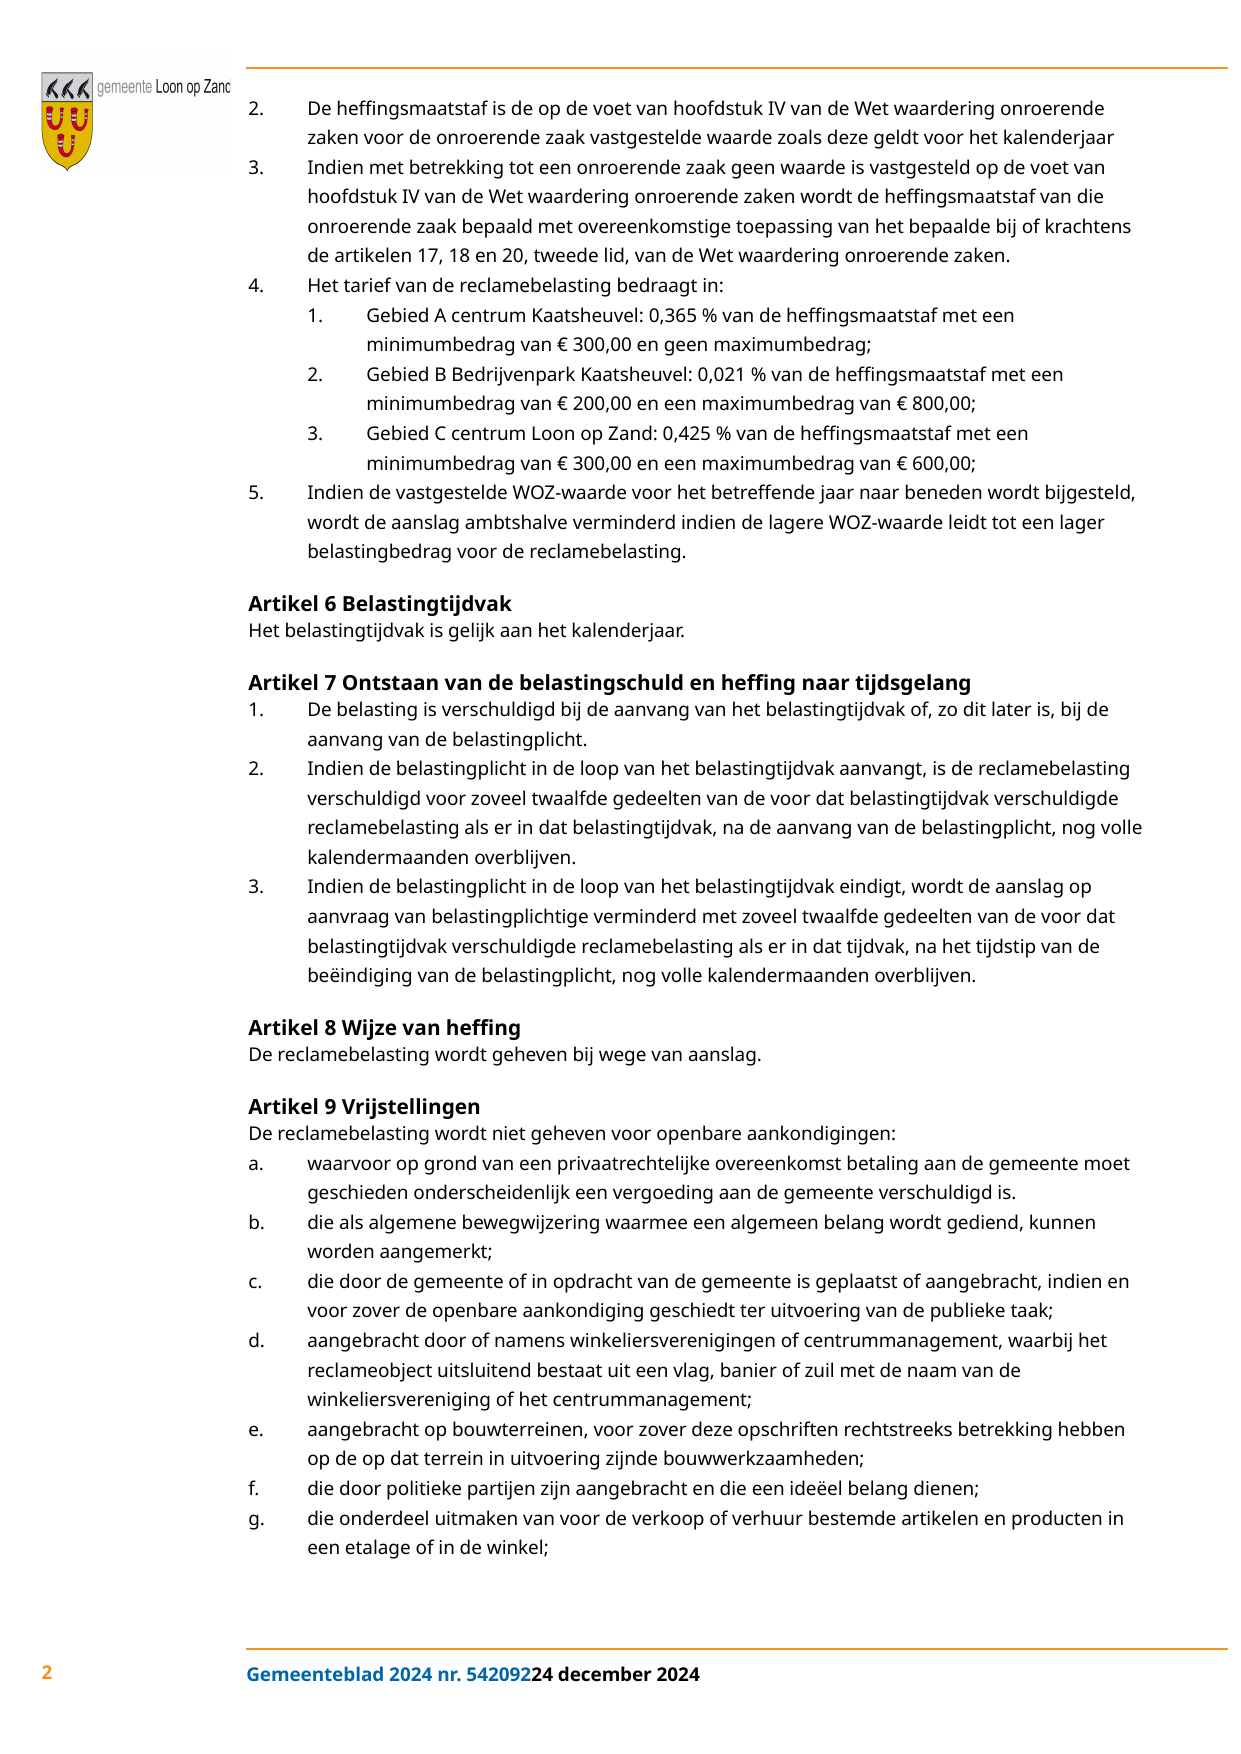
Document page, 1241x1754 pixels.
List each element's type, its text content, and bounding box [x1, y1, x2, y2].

list De belasting is verschuldigd bij de aanvang van het belastingtijdvak of, zo dit later is, bij de aanvang van de belastingplicht. [248, 696, 1152, 752]
list Indien met betrekking tot een onroerende zaak geen waarde is vastgesteld op de voet van hoofdstuk IV van de Wet waardering onroerende zaken wordt de heffingsmaatstaf van die onroerende zaak bepaald met overeenkomstige toepassing van het bepaalde bij of krachtens de artikelen 17, 18 en 20, tweede lid, van de Wet waardering onroerende zaken. [248, 154, 1152, 268]
list Indien de belastingplicht in de loop van het belastingtijdvak aanvangt, is de reclamebelasting verschuldigd voor zoveel twaalfde gedeelten van de voor dat belastingtijdvak verschuldigde reclamebelasting als er in dat belastingtijdvak, na de aanvang van de belastingplicht, nog volle kalendermaanden overblijven. [248, 755, 1152, 870]
list die onderdeel uitmaken van voor de verkoop of verhuur bestemde artikelen en producten in een etalage of in de winkel; [248, 1505, 1152, 1560]
text De reclamebelasting wordt geheven bij wege van aanslag. [248, 1041, 1152, 1067]
text Artikel 9 Vrijstellingen [248, 1092, 1152, 1120]
text De reclamebelasting wordt niet geheven voor openbare aankondigingen: [248, 1120, 1152, 1146]
list Gebied A centrum Kaatsheuvel: 0,365 % van de heffingsmaatstaf met een minimumbedrag van € 300,00 en geen maximumbedrag; [307, 302, 1152, 357]
text Artikel 8 Wijze van heffing [248, 1013, 1152, 1041]
list Het tarief van de reclamebelasting bedraagt in: [248, 272, 1152, 298]
list Gebied B Bedrijvenpark Kaatsheuvel: 0,021 % van de heffingsmaatstaf met een minimumbedrag van € 200,00 en een maximumbedrag van € 800,00; [307, 361, 1152, 416]
text Artikel 6 Belastingtijdvak [248, 589, 1152, 617]
list die door politieke partijen zijn aangebracht en die een ideëel belang dienen; [248, 1475, 1152, 1501]
list Indien de vastgestelde WOZ-waarde voor het betreffende jaar naar beneden wordt bijgesteld, wordt de aanslag ambtshalve verminderd indien de lagere WOZ-waarde leidt tot een lager belastingbedrag voor de reclamebelasting. [248, 479, 1152, 564]
list die door de gemeente of in opdracht van de gemeente is geplaatst of aangebracht, indien en voor zover de openbare aankondiging geschiedt ter uitvoering van de publieke taak; [248, 1268, 1152, 1323]
list aangebracht op bouwterreinen, voor zover deze opschriften rechtstreeks betrekking hebben op de op dat terrein in uitvoering zijnde bouwwerkzaamheden; [248, 1416, 1152, 1471]
list die als algemene bewegwijzering waarmee een algemeen belang wordt gediend, kunnen worden aangemerkt; [248, 1209, 1152, 1264]
list Gebied C centrum Loon op Zand: 0,425 % van de heffingsmaatstaf met een minimumbedrag van € 300,00 en een maximumbedrag van € 600,00; [307, 420, 1152, 476]
list Indien de belastingplicht in de loop van het belastingtijdvak eindigt, wordt de aanslag op aanvraag van belastingplichtige verminderd met zoveel twaalfde gedeelten van de voor dat belastingtijdvak verschuldigde reclamebelasting als er in dat tijdvak, na het tijdstip van de beëindiging van de belastingplicht, nog volle kalendermaanden overblijven. [248, 874, 1152, 988]
text Het belastingtijdvak is gelijk aan het kalenderjaar. [248, 617, 1152, 643]
picture [41, 47, 231, 172]
list waarvoor op grond van een privaatrechtelijke overeenkomst betaling aan de gemeente moet geschieden onderscheidenlijk een vergoeding aan de gemeente verschuldigd is. [248, 1150, 1152, 1205]
text Artikel 7 Ontstaan van de belastingschuld en heffing naar tijdsgelang [248, 668, 1152, 696]
list aangebracht door of namens winkeliersverenigingen of centrummanagement, waarbij het reclameobject uitsluitend bestaat uit een vlag, banier of zuil met de naam van de winkeliersvereniging of het centrummanagement; [248, 1327, 1152, 1412]
list De heffingsmaatstaf is de op de voet van hoofdstuk IV van de Wet waardering onroerende zaken voor de onroerende zaak vastgestelde waarde zoals deze geldt voor het kalenderjaar [248, 95, 1152, 150]
